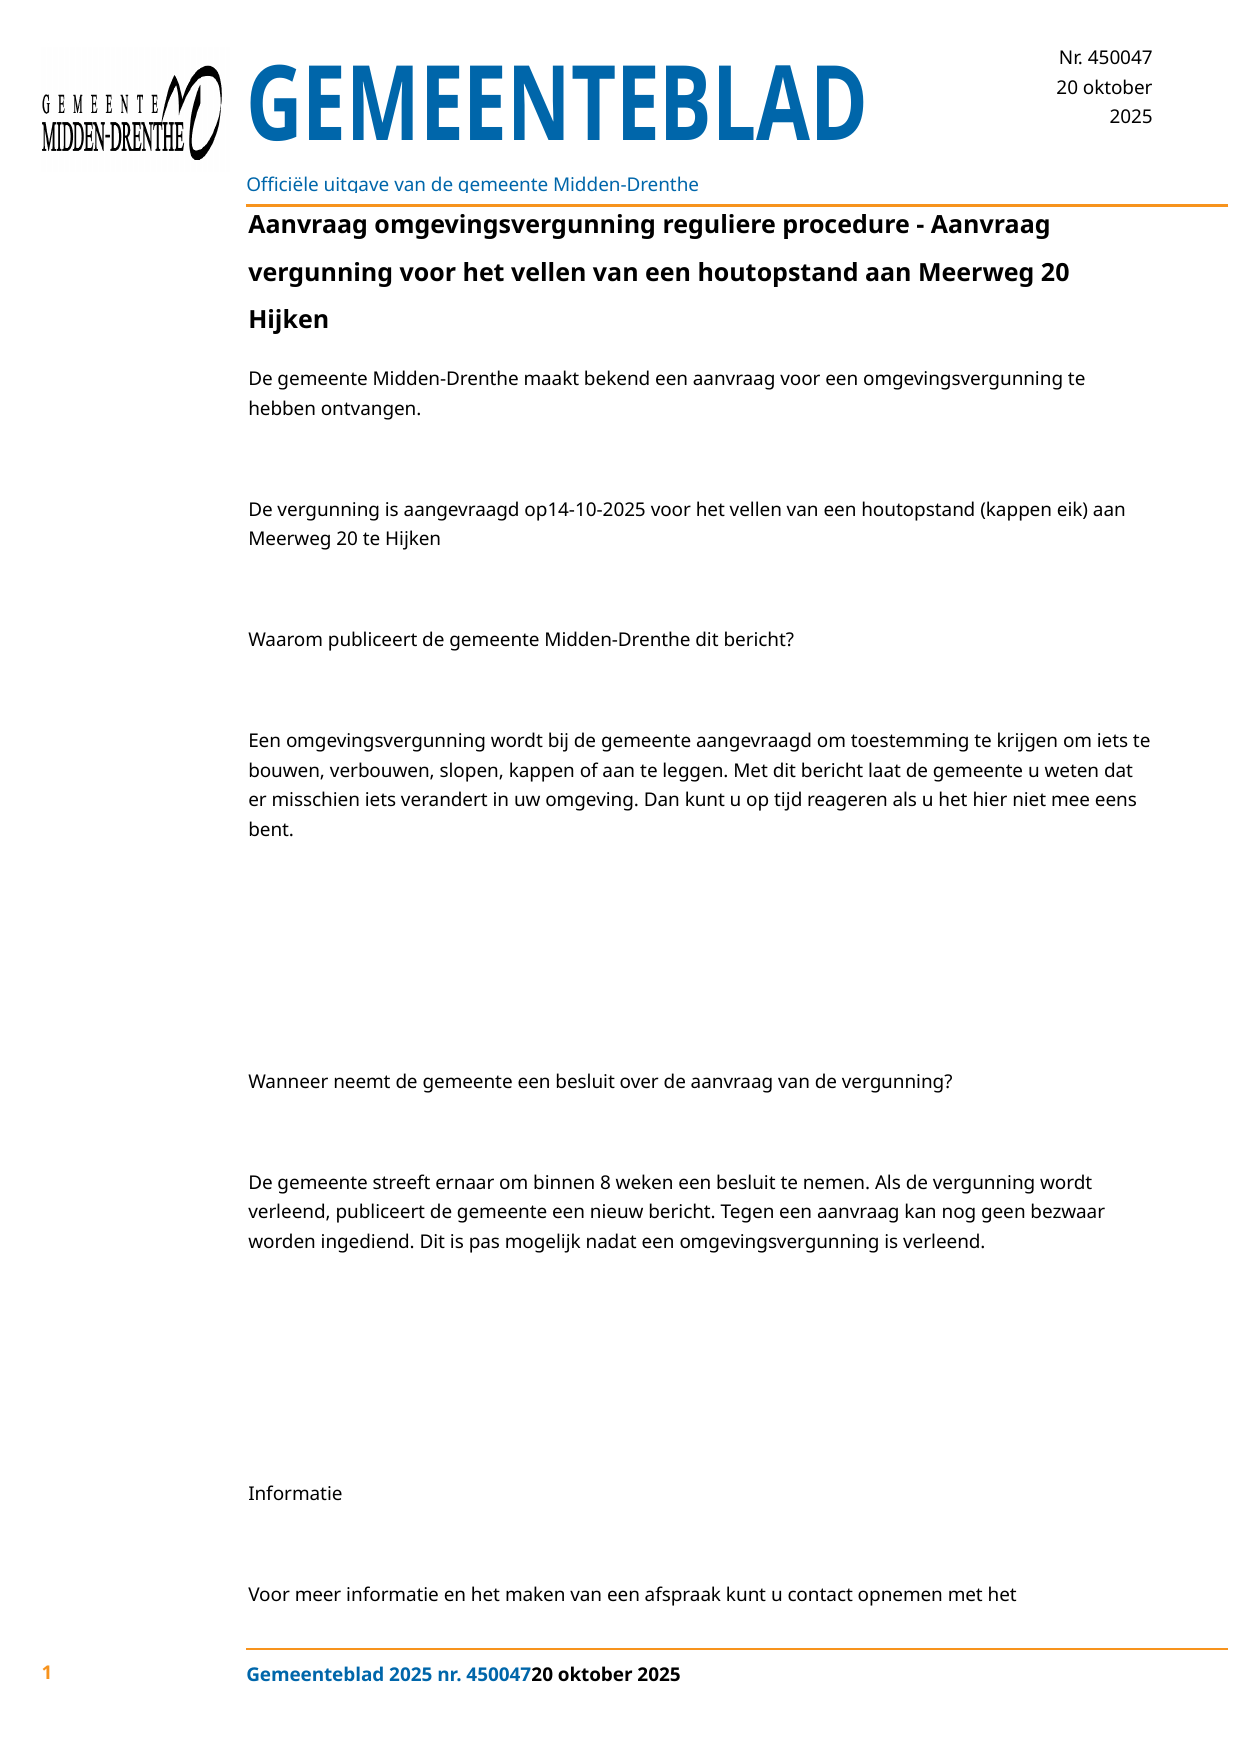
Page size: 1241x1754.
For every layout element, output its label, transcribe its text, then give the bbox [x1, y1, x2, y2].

text Een omgevingsvergunning wordt bij de gemeente aangevraagd om toestemming te krijgen om iets te bouwen, verbouwen, slopen, kappen of aan te leggen. Met dit bericht laat de gemeente u weten dat er misschien iets verandert in uw omgeving. Dan kunt u op tijd reageren als u het hier niet mee eens bent. [248, 727, 1152, 842]
text Voor meer informatie en het maken van een afspraak kunt u contact opnemen met het [248, 1581, 1152, 1607]
text De gemeente streeft ernaar om binnen 8 weken een besluit te nemen. Als de vergunning wordt verleend, publiceert de gemeente een nieuw bericht. Tegen een aanvraag kan nog geen bezwaar worden ingediend. Dit is pas mogelijk nadat een omgevingsvergunning is verleend. [248, 1169, 1152, 1254]
picture [41, 47, 231, 172]
text De gemeente Midden-Drenthe maakt bekend een aanvraag voor een omgevingsvergunning te hebben ontvangen. [248, 366, 1152, 421]
text Wanneer neemt de gemeente een besluit over de aanvraag van de vergunning? [248, 1068, 1152, 1094]
text Aanvraag omgevingsvergunning reguliere procedure - Aanvraag vergunning voor het vellen van een houtopstand aan Meerweg 20 Hijken [248, 207, 1152, 336]
text Informatie [248, 1480, 1152, 1506]
text De vergunning is aangevraagd op14-10-2025 voor het vellen van een houtopstand (kappen eik) aan Meerweg 20 te Hijken [248, 496, 1152, 551]
text Waarom publiceert de gemeente Midden-Drenthe dit bericht? [248, 626, 1152, 652]
